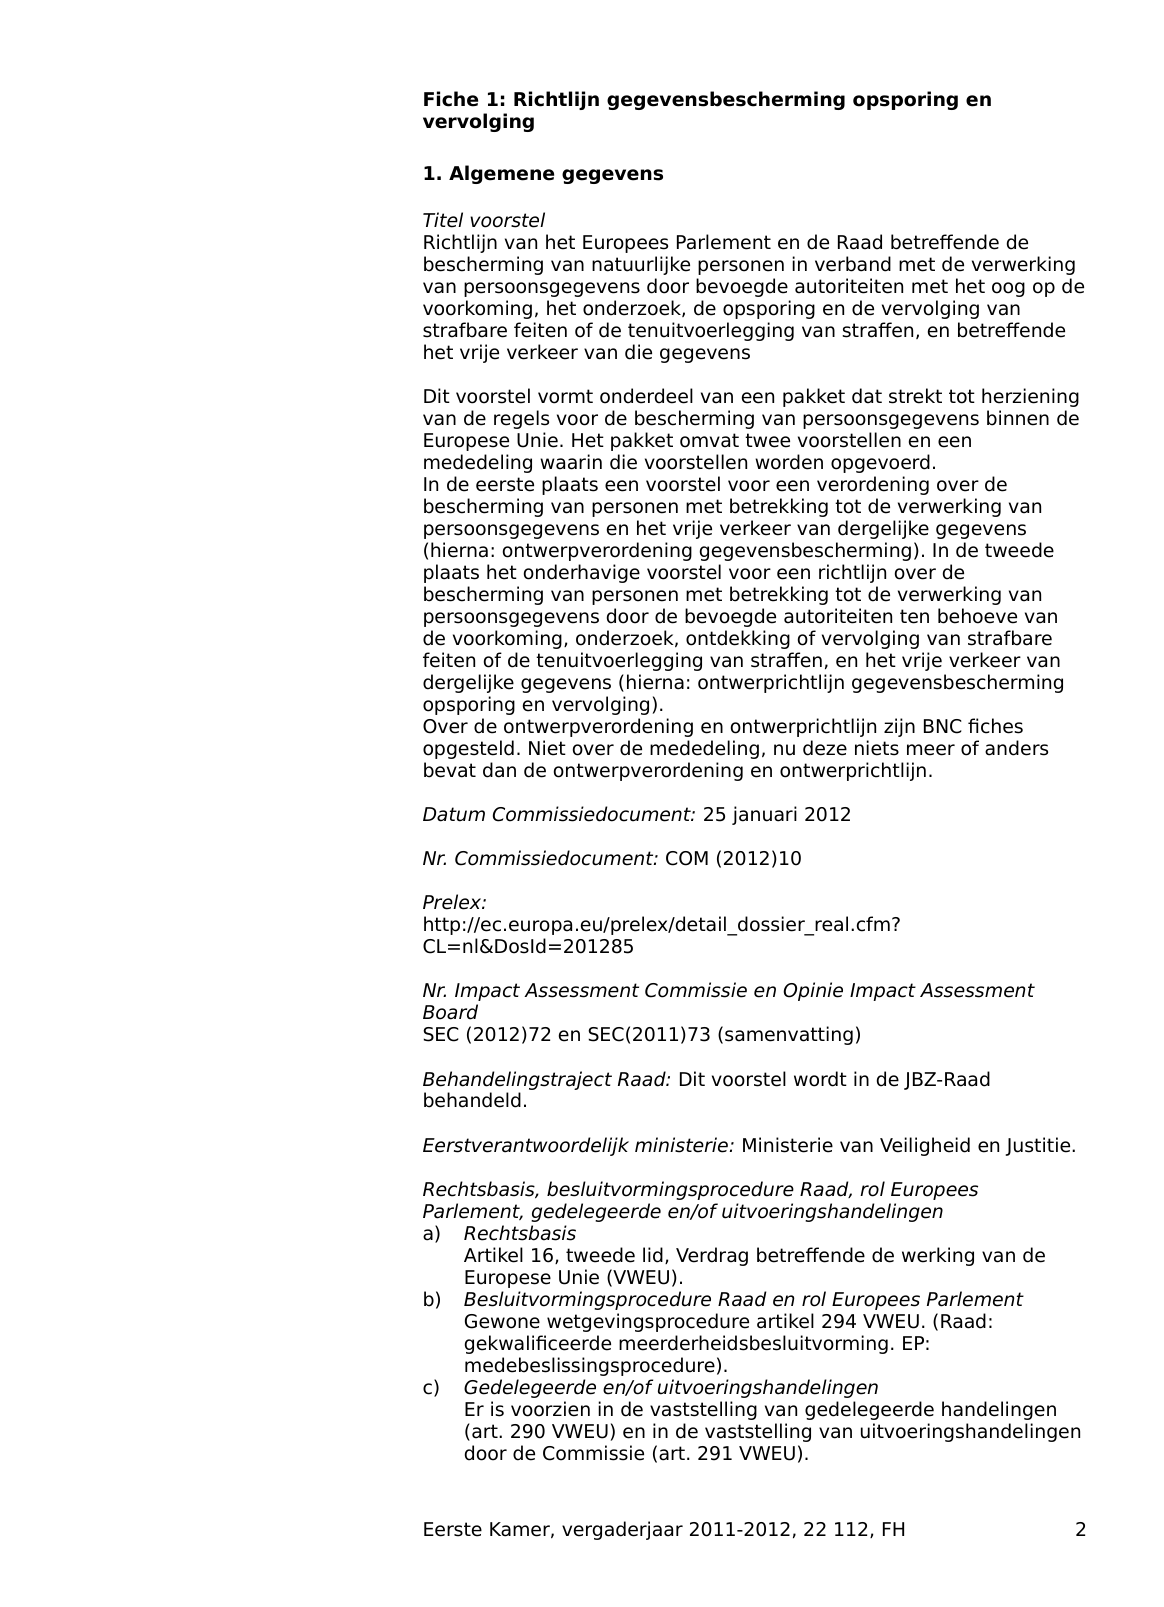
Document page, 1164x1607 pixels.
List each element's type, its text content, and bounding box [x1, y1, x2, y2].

text http://ec.europa.eu/prelex/detail_dossier_real.cfm?CL=nl&DosId=201285 [422, 914, 1087, 958]
text Nr. Impact Assessment Commissie en Opinie Impact Assessment Board [422, 980, 1087, 1024]
text Behandelingstraject Raad: Dit voorstel wordt in de JBZ-Raad behandeld. [422, 1068, 1087, 1112]
text Gewone wetgevingsprocedure artikel 294 VWEU. (Raad: gekwalificeerde meerderheidsbesluitvorming. EP: medebeslissingsprocedure). [464, 1311, 1087, 1377]
text Prelex: [422, 892, 1087, 914]
text Over de ontwerpverordening en ontwerprichtlijn zijn BNC fiches opgesteld. Niet over de mededeling, nu deze niets meer of anders bevat dan de ontwerpverordening en ontwerprichtlijn. [422, 716, 1087, 782]
text b) Besluitvormingsprocedure Raad en rol Europees Parlement [422, 1289, 1087, 1311]
text In de eerste plaats een voorstel voor een verordening over de bescherming van personen met betrekking tot de verwerking van persoonsgegevens en het vrije verkeer van dergelijke gegevens (hierna: ontwerpverordening gegevensbescherming). In de tweede plaats het onderhavige voorstel voor een richtlijn over de bescherming van personen met betrekking tot de verwerking van persoonsgegevens door de bevoegde autoriteiten ten behoeve van de voorkoming, onderzoek, ontdekking of vervolging van strafbare feiten of de tenuitvoerlegging van straffen, en het vrije verkeer van dergelijke gegevens (hierna: ontwerprichtlijn gegevensbescherming opsporing en vervolging). [422, 474, 1087, 716]
text Datum Commissiedocument: 25 januari 2012 [422, 804, 1087, 826]
text a) Rechtsbasis [422, 1223, 1087, 1245]
text Nr. Commissiedocument: COM (2012)10 [422, 848, 1087, 870]
text Dit voorstel vormt onderdeel van een pakket dat strekt tot herziening van de regels voor de bescherming van persoonsgegevens binnen de Europese Unie. Het pakket omvat twee voorstellen en een mededeling waarin die voorstellen worden opgevoerd. [422, 386, 1087, 474]
text Richtlijn van het Europees Parlement en de Raad betreffende de bescherming van natuurlijke personen in verband met de verwerking van persoonsgegevens door bevoegde autoriteiten met het oog op de voorkoming, het onderzoek, de opsporing en de vervolging van strafbare feiten of de tenuitvoerlegging van straffen, en betreffende het vrije verkeer van die gegevens [422, 232, 1087, 364]
text Artikel 16, tweede lid, Verdrag betreffende de werking van de Europese Unie (VWEU). [464, 1245, 1087, 1289]
text c) Gedelegeerde en/of uitvoeringshandelingen [422, 1377, 1087, 1398]
text SEC (2012)72 en SEC(2011)73 (samenvatting) [422, 1024, 1087, 1046]
subtitle Rechtsbasis, besluitvormingsprocedure Raad, rol Europees Parlement, gedelegeerde en/of uitvoeringshandelingen [422, 1179, 1087, 1223]
text Eerstverantwoordelijk ministerie: Ministerie van Veiligheid en Justitie. [422, 1134, 1087, 1157]
subtitle 1. Algemene gegevens [422, 163, 1087, 185]
subtitle Titel voorstel [422, 210, 1087, 232]
subtitle Fiche 1: Richtlijn gegevensbescherming opsporing en vervolging [422, 89, 1087, 133]
text Er is voorzien in de vaststelling van gedelegeerde handelingen (art. 290 VWEU) en in de vaststelling van uitvoeringshandelingen door de Commissie (art. 291 VWEU). [464, 1398, 1087, 1464]
